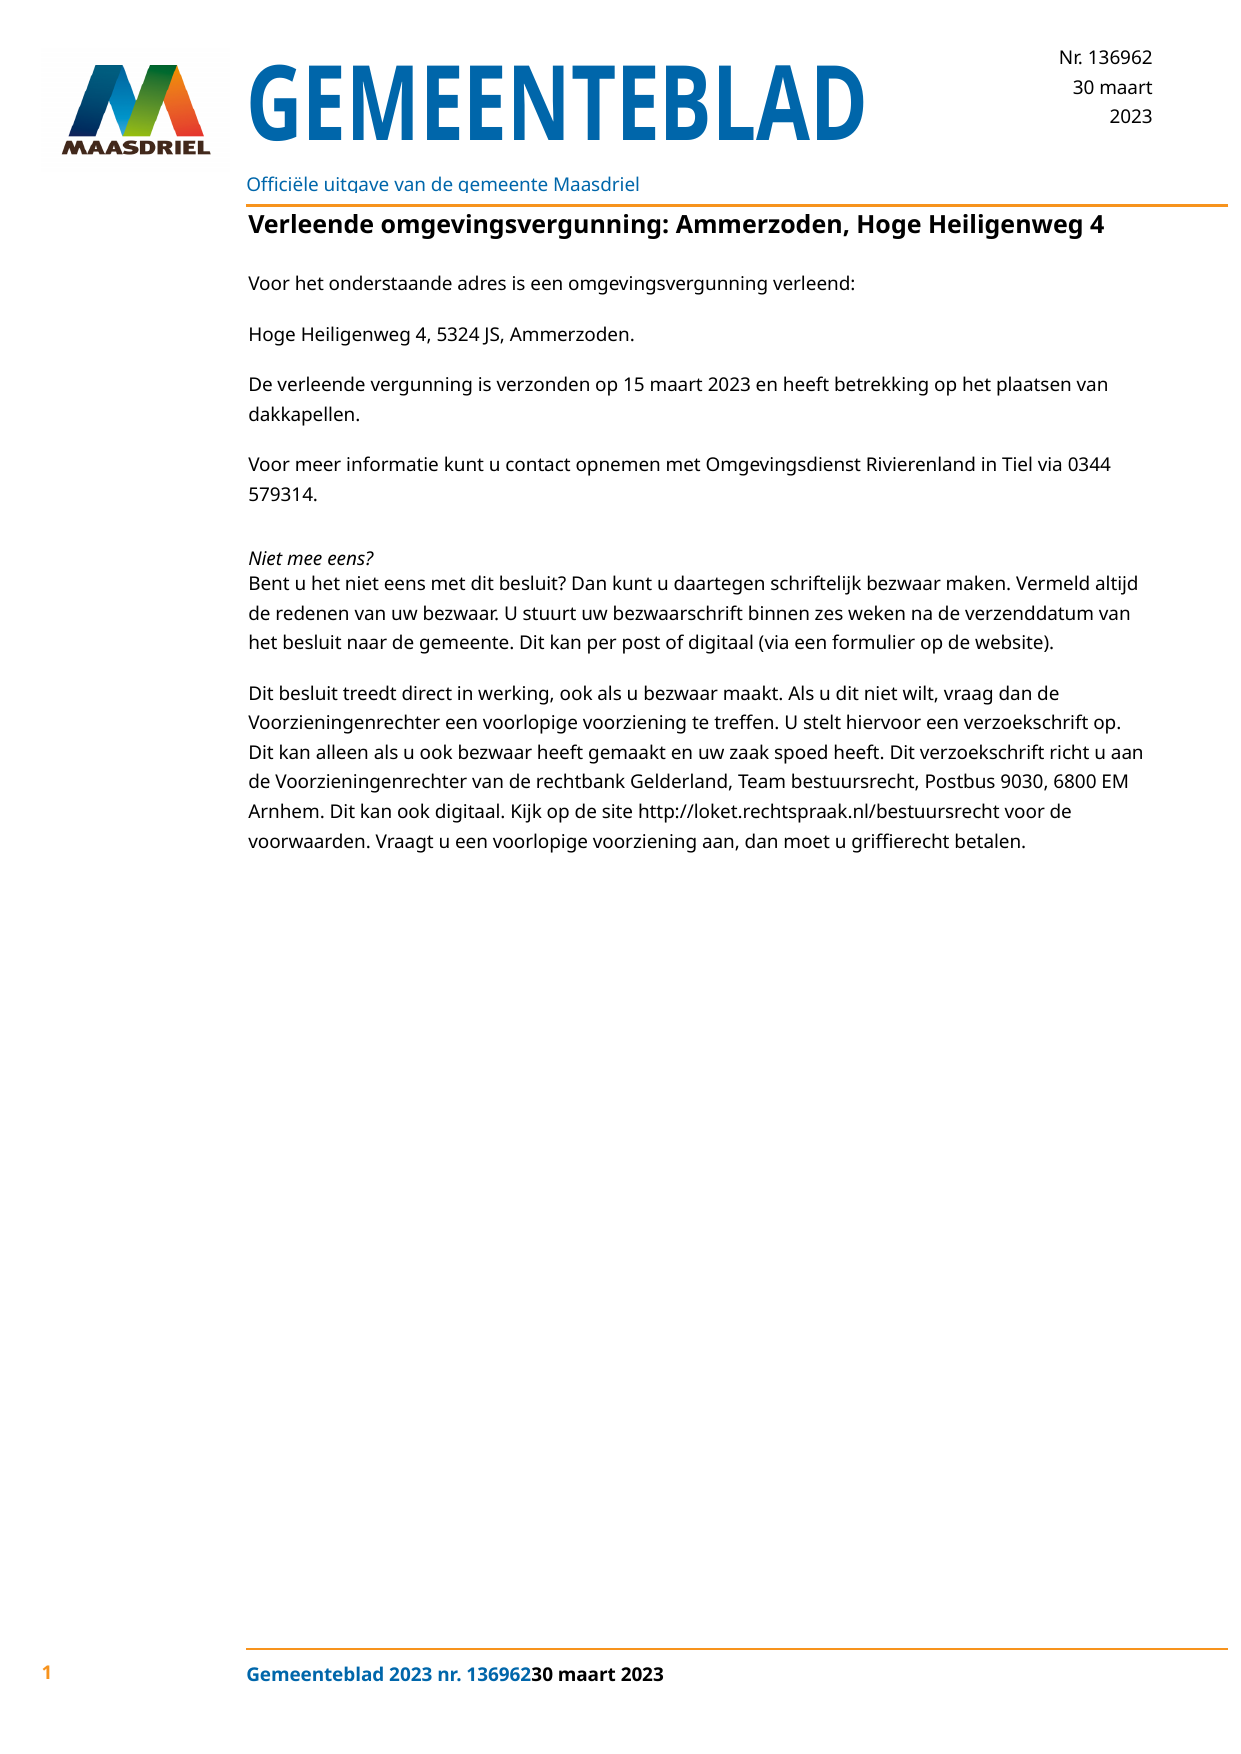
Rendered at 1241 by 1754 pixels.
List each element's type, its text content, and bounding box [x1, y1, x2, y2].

picture [41, 47, 231, 172]
text Bent u het niet eens met dit besluit? Dan kunt u daartegen schriftelijk bezwaar maken. Vermeld altijd de redenen van uw bezwaar. U stuurt uw bezwaarschrift binnen zes weken na de verzenddatum van het besluit naar de gemeente. Dit kan per post of digitaal (via een formulier op de website). [248, 570, 1152, 655]
text Voor het onderstaande adres is een omgevingsvergunning verleend: [248, 270, 1152, 296]
text Voor meer informatie kunt u contact opnemen met Omgevingsdienst Rivierenland in Tiel via 0344 579314. [248, 451, 1152, 506]
text Niet mee eens? [248, 545, 1152, 570]
text Hoge Heiligenweg 4, 5324 JS, Ammerzoden. [248, 321, 1152, 346]
text De verleende vergunning is verzonden op 15 maart 2023 en heeft betrekking op het plaatsen van dakkapellen. [248, 371, 1152, 426]
text Verleende omgevingsvergunning: Ammerzoden, Hoge Heiligenweg 4 [248, 207, 1152, 241]
text Dit besluit treedt direct in werking, ook als u bezwaar maakt. Als u dit niet wilt, vraag dan de Voorzieningenrechter een voorlopige voorziening te treffen. U stelt hiervoor een verzoekschrift op. Dit kan alleen als u ook bezwaar heeft gemaakt en uw zaak spoed heeft. Dit verzoekschrift richt u aan de Voorzieningenrechter van de rechtbank Gelderland, Team bestuursrecht, Postbus 9030, 6800 EM Arnhem. Dit kan ook digitaal. Kijk op de site http://loket.rechtspraak.nl/bestuursrecht voor de voorwaarden. Vraagt u een voorlopige voorziening aan, dan moet u griffierecht betalen. [248, 680, 1152, 854]
